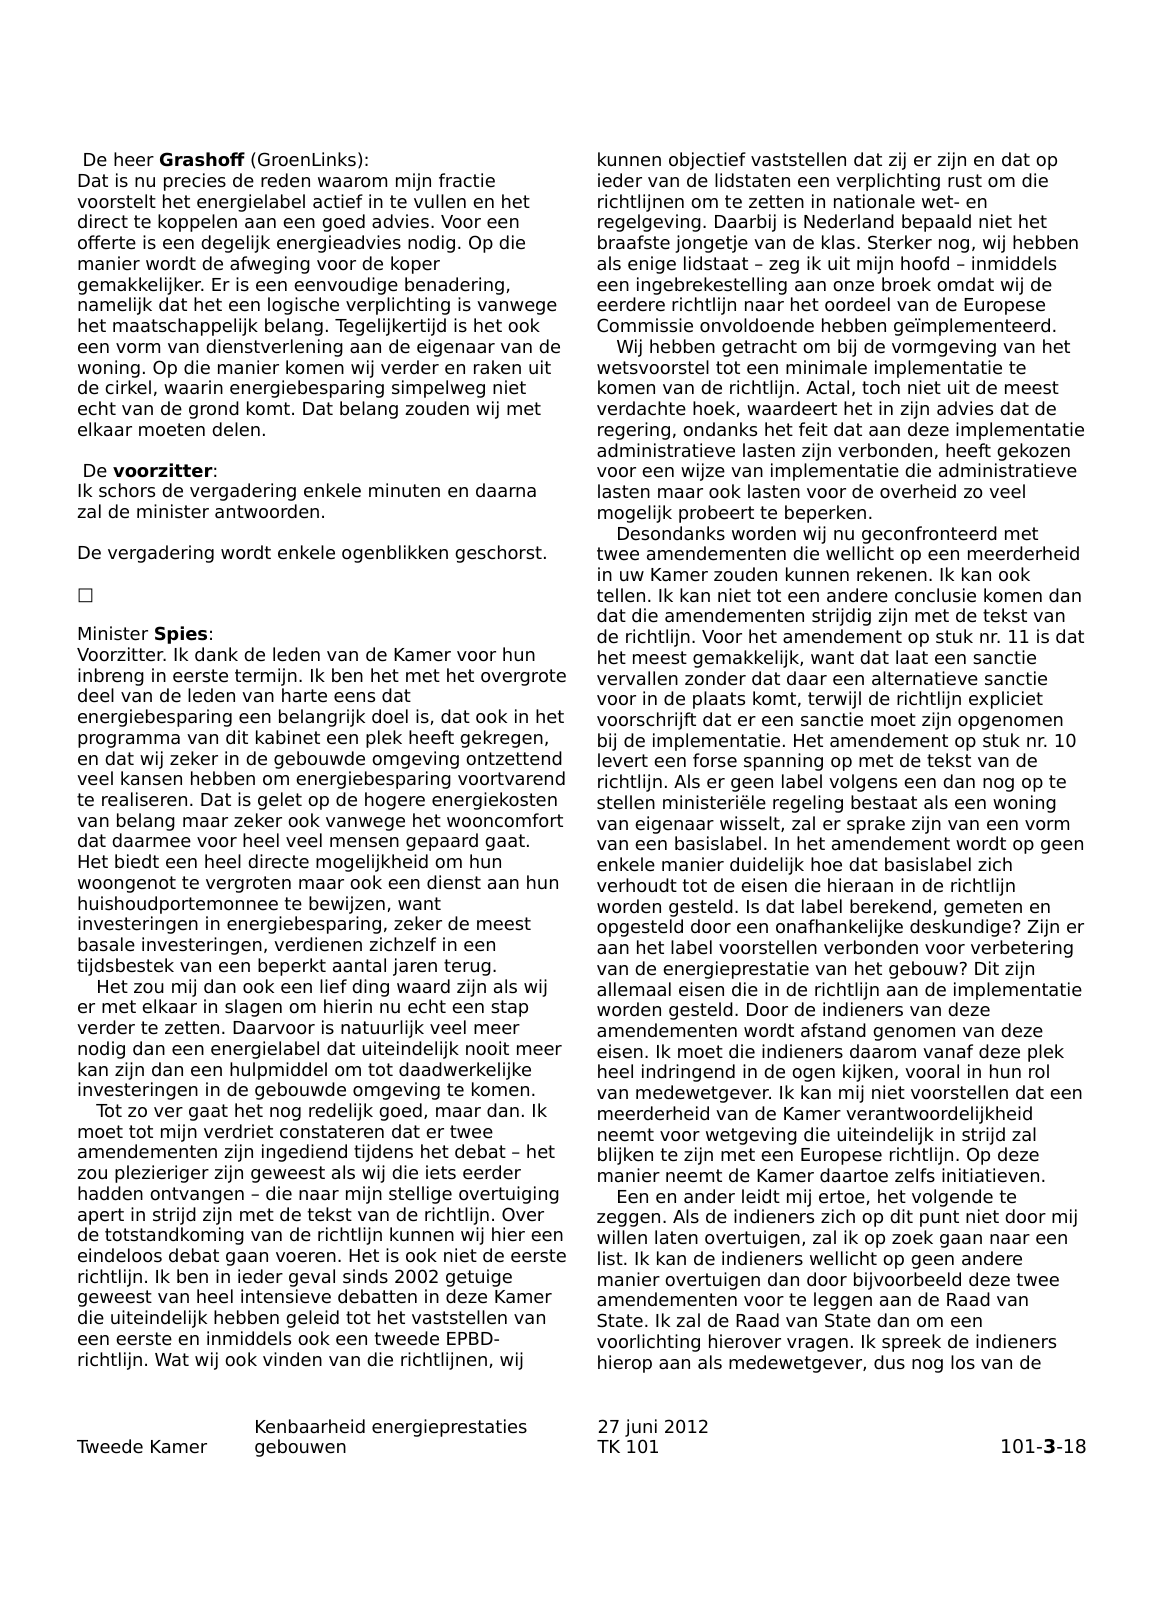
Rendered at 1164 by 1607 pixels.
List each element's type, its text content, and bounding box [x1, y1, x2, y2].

text Het zou mij dan ook een lief ding waard zijn als wij er met elkaar in slagen om hierin nu echt een stap verder te zetten. Daarvoor is natuurlijk veel meer nodig dan een energielabel dat uiteindelijk nooit meer kan zijn dan een hulpmiddel om tot daadwerkelijke investeringen in de gebouwde omgeving te komen. [77, 976, 567, 1101]
text De vergadering wordt enkele ogenblikken geschorst. [77, 543, 567, 563]
text De voorzitter: [77, 460, 567, 481]
text Desondanks worden wij nu geconfronteerd met twee amendementen die wellicht op een meerderheid in uw Kamer zouden kunnen rekenen. Ik kan ook tellen. Ik kan niet tot een andere conclusie komen dan dat die amendementen strijdig zijn met de tekst van de richtlijn. Voor het amendement op stuk nr. 11 is dat het meest gemakkelijk, want dat laat een sanctie vervallen zonder dat daar een alternatieve sanctie voor in de plaats komt, terwijl de richtlijn expliciet voorschrijft dat er een sanctie moet zijn opgenomen bij de implementatie. Het amendement op stuk nr. 10 levert een forse spanning op met de tekst van de richtlijn. Als er geen label volgens een dan nog op te stellen ministeriële regeling bestaat als een woning van eigenaar wisselt, zal er sprake zijn van een vorm van een basislabel. In het amendement wordt op geen enkele manier duidelijk hoe dat basislabel zich verhoudt tot de eisen die hieraan in de richtlijn worden gesteld. Is dat label berekend, gemeten en opgesteld door een onafhankelijke deskundige? Zijn er aan het label voorstellen verbonden voor verbetering van de energieprestatie van het gebouw? Dit zijn allemaal eisen die in de richtlijn aan de implementatie worden gesteld. Door de indieners van deze amendementen wordt afstand genomen van deze eisen. Ik moet die indieners daarom vanaf deze plek heel indringend in de ogen kijken, vooral in hun rol van medewetgever. Ik kan mij niet voorstellen dat een meerderheid van de Kamer verantwoordelijkheid neemt voor wetgeving die uiteindelijk in strijd zal blijken te zijn met een Europese richtlijn. Op deze manier neemt de Kamer daartoe zelfs initiatieven. [596, 523, 1087, 1187]
text Wij hebben getracht om bij de vormgeving van het wetsvoorstel tot een minimale implementatie te komen van de richtlijn. Actal, toch niet uit de meest verdachte hoek, waardeert het in zijn advies dat de regering, ondanks het feit dat aan deze implementatie administratieve lasten zijn verbonden, heeft gekozen voor een wijze van implementatie die administratieve lasten maar ook lasten voor de overheid zo veel mogelijk probeert te beperken. [596, 337, 1087, 523]
text □ [77, 583, 567, 604]
text Minister Spies: [77, 624, 567, 645]
text Dat is nu precies de reden waarom mijn fractie voorstelt het energielabel actief in te vullen en het direct te koppelen aan een goed advies. Voor een offerte is een degelijk energieadvies nodig. Op die manier wordt de afweging voor de koper gemakkelijker. Er is een eenvoudige benadering, namelijk dat het een logische verplichting is vanwege het maatschappelijk belang. Tegelijkertijd is het ook een vorm van dienstverlening aan de eigenaar van de woning. Op die manier komen wij verder en raken uit de cirkel, waarin energiebesparing simpelweg niet echt van de grond komt. Dat belang zouden wij met elkaar moeten delen. [77, 171, 567, 440]
text Ik schors de vergadering enkele minuten en daarna zal de minister antwoorden. [77, 481, 567, 523]
text Een en ander leidt mij ertoe, het volgende te zeggen. Als de indieners zich op dit punt niet door mij willen laten overtuigen, zal ik op zoek gaan naar een list. Ik kan de indieners wellicht op geen andere manier overtuigen dan door bijvoorbeeld deze twee amendementen voor te leggen aan de Raad van State. Ik zal de Raad van State dan om een voorlichting hierover vragen. Ik spreek de indieners hierop aan als medewetgever, dus nog los van de [596, 1187, 1087, 1373]
text kunnen objectief vaststellen dat zij er zijn en dat op ieder van de lidstaten een verplichting rust om die richtlijnen om te zetten in nationale wet- en regelgeving. Daarbij is Nederland bepaald niet het braafste jongetje van de klas. Sterker nog, wij hebben als enige lidstaat – zeg ik uit mijn hoofd – inmiddels een ingebrekestelling aan onze broek omdat wij de eerdere richtlijn naar het oordeel van de Europese Commissie onvoldoende hebben geïmplementeerd. [596, 150, 1087, 337]
text Tot zo ver gaat het nog redelijk goed, maar dan. Ik moet tot mijn verdriet constateren dat er twee amendementen zijn ingediend tijdens het debat – het zou plezieriger zijn geweest als wij die iets eerder hadden ontvangen – die naar mijn stellige overtuiging apert in strijd zijn met de tekst van de richtlijn. Over de totstandkoming van de richtlijn kunnen wij hier een eindeloos debat gaan voeren. Het is ook niet de eerste richtlijn. Ik ben in ieder geval sinds 2002 getuige geweest van heel intensieve debatten in deze Kamer die uiteindelijk hebben geleid tot het vaststellen van een eerste en inmiddels ook een tweede EPBD-richtlijn. Wat wij ook vinden van die richtlijnen, wij [77, 1101, 567, 1370]
text De heer Grashoff (GroenLinks): [77, 150, 567, 171]
text Voorzitter. Ik dank de leden van de Kamer voor hun inbreng in eerste termijn. Ik ben het met het overgrote deel van de leden van harte eens dat energiebesparing een belangrijk doel is, dat ook in het programma van dit kabinet een plek heeft gekregen, en dat wij zeker in de gebouwde omgeving ontzettend veel kansen hebben om energiebesparing voortvarend te realiseren. Dat is gelet op de hogere energiekosten van belang maar zeker ook vanwege het wooncomfort dat daarmee voor heel veel mensen gepaard gaat. Het biedt een heel directe mogelijkheid om hun woongenot te vergroten maar ook een dienst aan hun huishoudportemonnee te bewijzen, want investeringen in energiebesparing, zeker de meest basale investeringen, verdienen zichzelf in een tijdsbestek van een beperkt aantal jaren terug. [77, 645, 567, 976]
